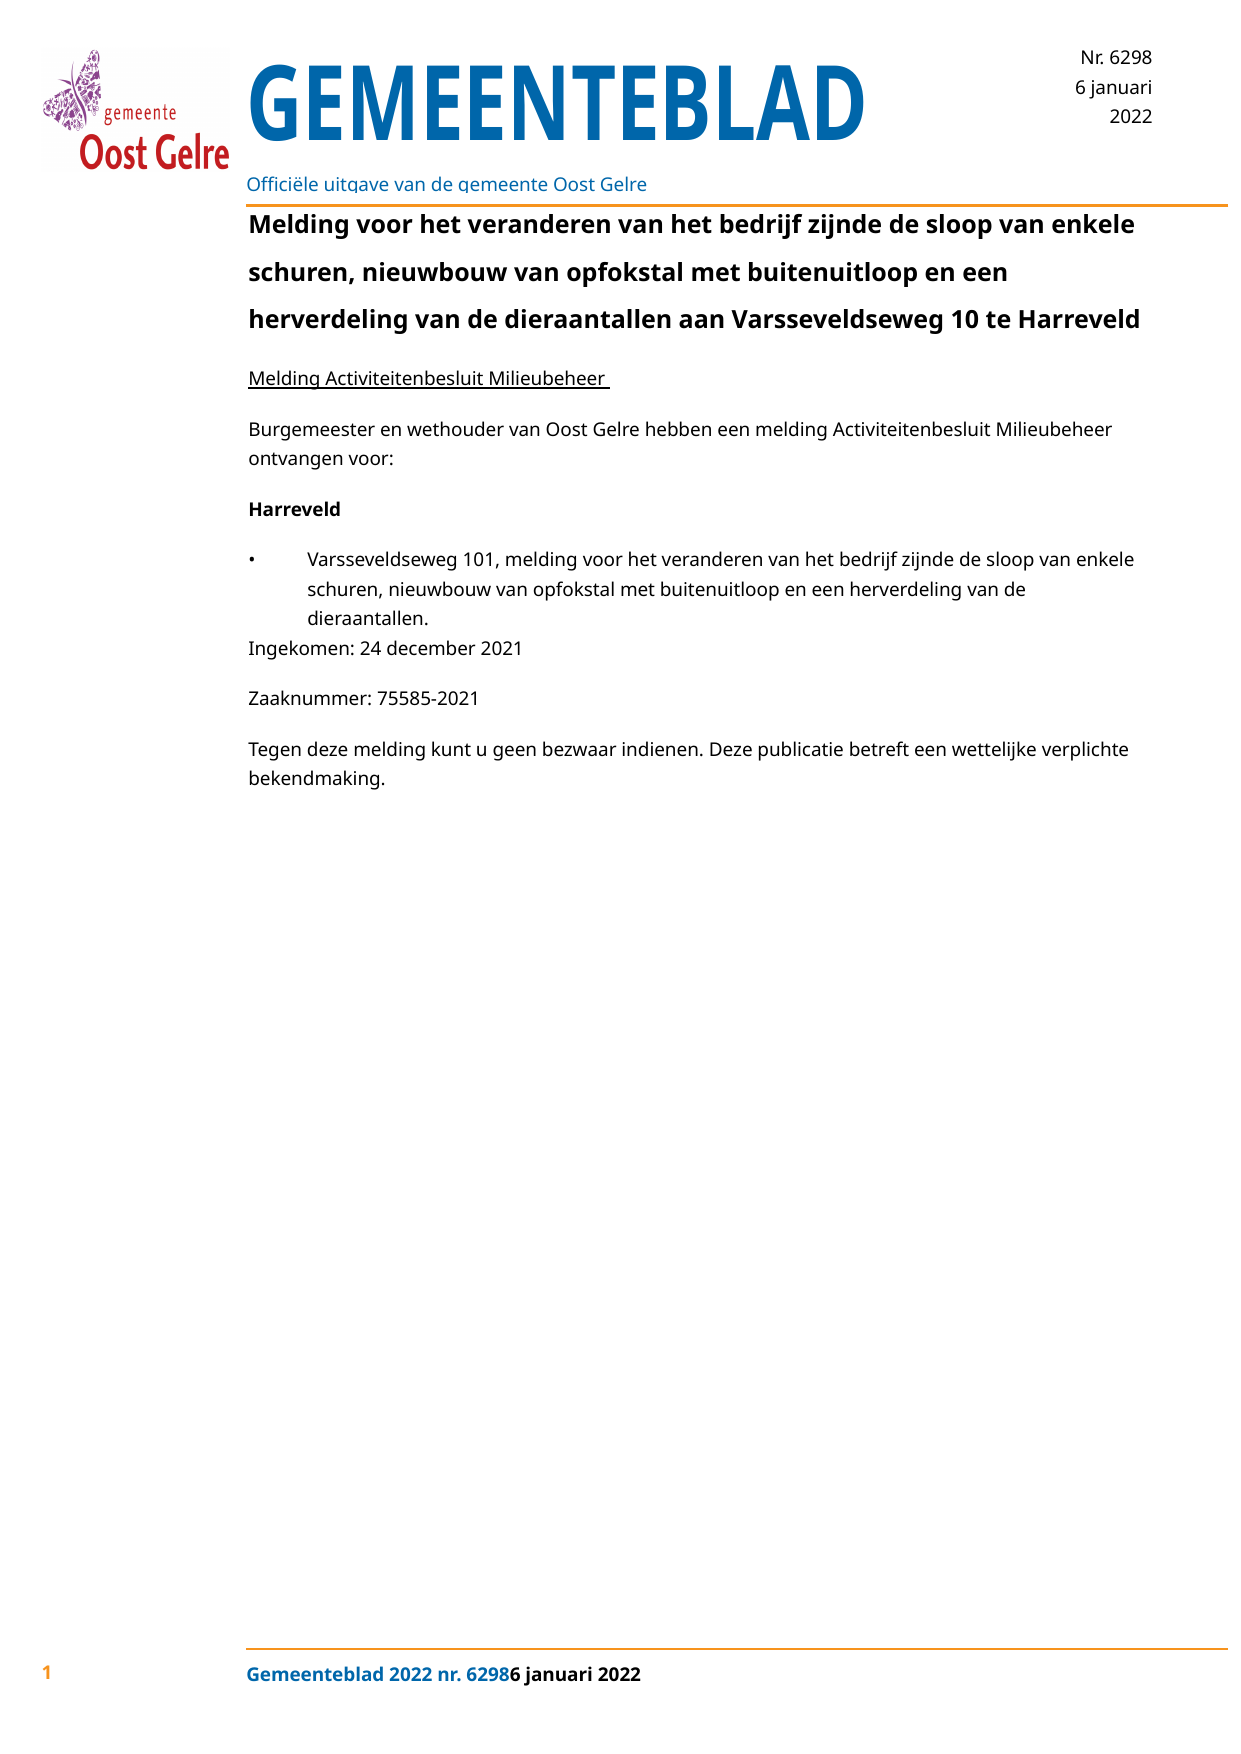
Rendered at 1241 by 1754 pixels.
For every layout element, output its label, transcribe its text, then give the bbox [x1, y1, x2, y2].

text Melding Activiteitenbesluit Milieubeheer [248, 366, 1152, 391]
text Ingekomen: 24 december 2021 [248, 635, 1152, 661]
picture [41, 47, 231, 172]
list Varsseveldseweg 101, melding voor het veranderen van het bedrijf zijnde de sloop van enkele schuren, nieuwbouw van opfokstal met buitenuitloop en een herverdeling van de dieraantallen. [248, 546, 1152, 631]
text Zaaknummer: 75585-2021 [248, 686, 1152, 711]
text Burgemeester en wethouder van Oost Gelre hebben een melding Activiteitenbesluit Milieubeheer ontvangen voor: [248, 416, 1152, 471]
text Tegen deze melding kunt u geen bezwaar indienen. Deze publicatie betreft een wettelijke verplichte bekendmaking. [248, 736, 1152, 791]
text Harreveld [248, 496, 1152, 522]
text Melding voor het veranderen van het bedrijf zijnde de sloop van enkele schuren, nieuwbouw van opfokstal met buitenuitloop en een herverdeling van de dieraantallen aan Varsseveldseweg 10 te Harreveld [248, 207, 1152, 336]
